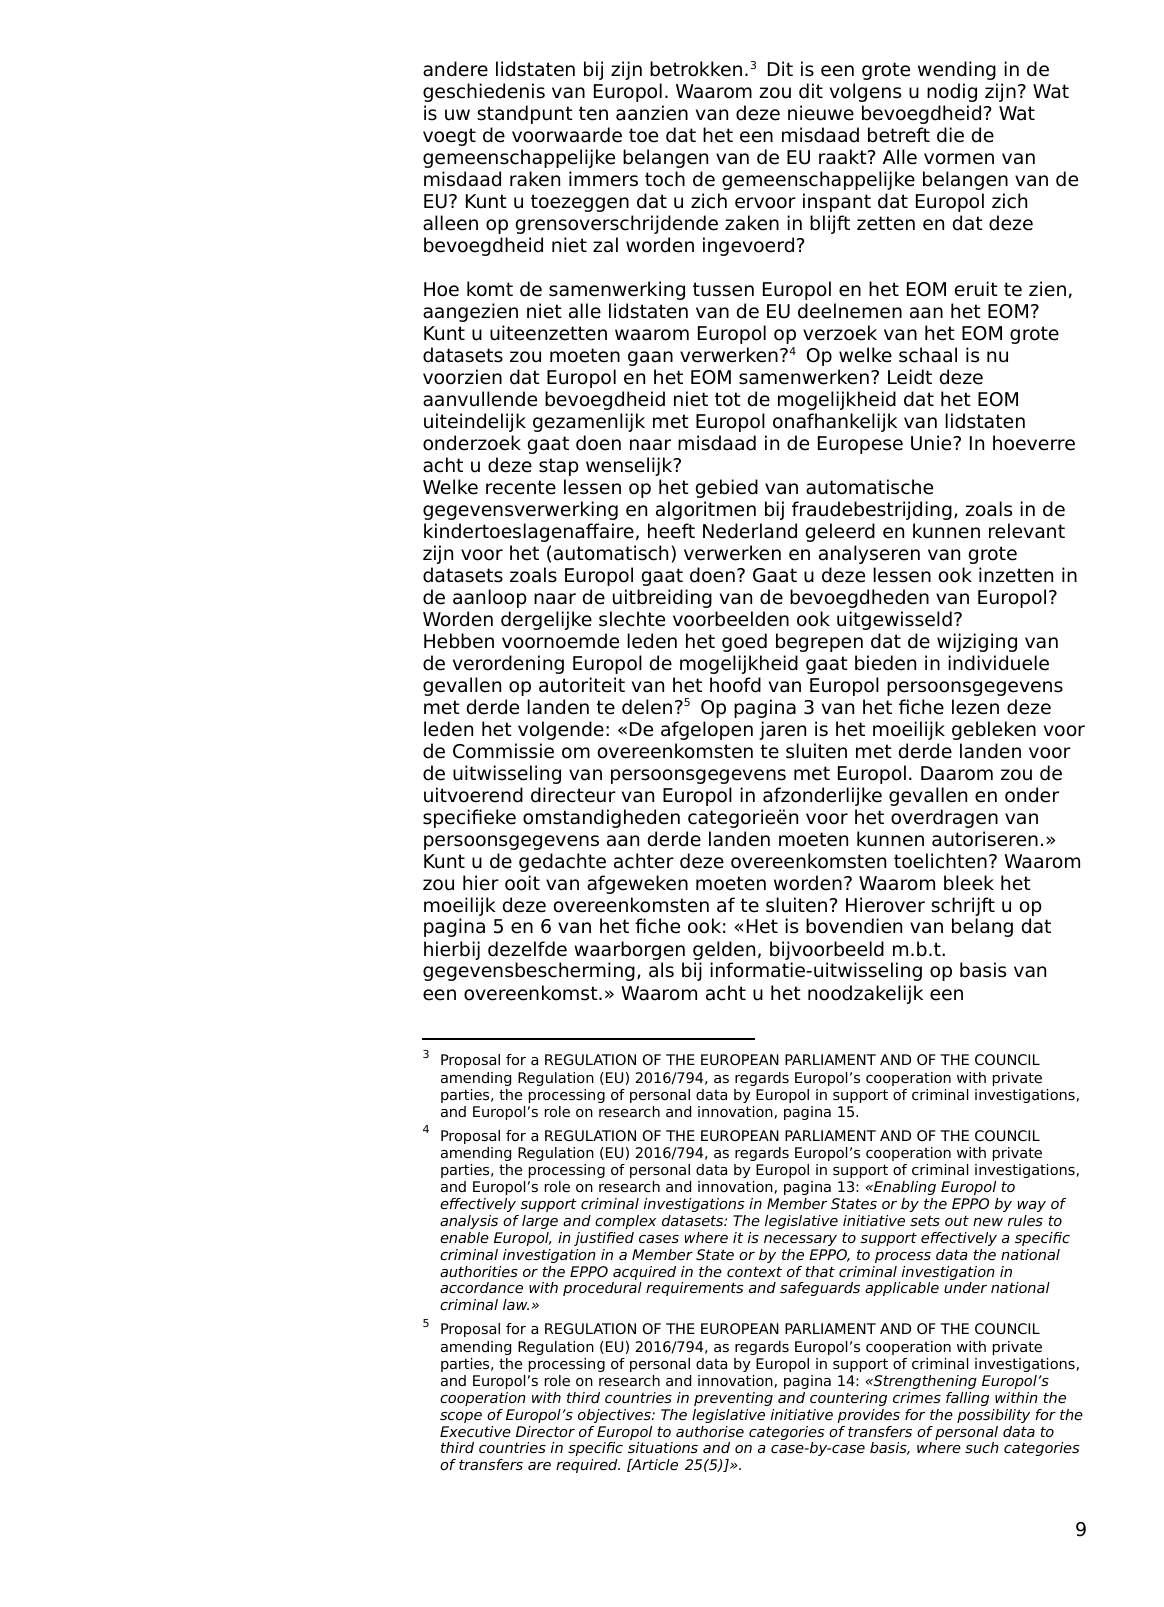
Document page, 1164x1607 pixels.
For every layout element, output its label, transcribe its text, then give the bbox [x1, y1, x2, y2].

text Proposal for a REGULATION OF THE EUROPEAN PARLIAMENT AND OF THE COUNCIL amending Regulation (EU) 2016/794, as regards Europol’s cooperation with private parties, the processing of personal data by Europol in support of criminal investigations, and Europol’s role on research and innovation, pagina 13: «Enabling Europol to effectively support criminal investigations in Member States or by the EPPO by way of analysis of large and complex datasets: The legislative initiative sets out new rules to enable Europol, in justified cases where it is necessary to support effectively a specific criminal investigation in a Member State or by the EPPO, to process data the national authorities or the EPPO acquired in the context of that criminal investigation in accordance with procedural requirements and safeguards applicable under national criminal law.» [422, 1123, 1087, 1314]
text Hoe komt de samenwerking tussen Europol en het EOM eruit te zien, aangezien niet alle lidstaten van de EU deelnemen aan het EOM? Kunt u uiteenzetten waarom Europol op verzoek van het EOM grote datasets zou moeten gaan verwerken? Op welke schaal is nu voorzien dat Europol en het EOM samenwerken? Leidt deze aanvullende bevoegdheid niet tot de mogelijkheid dat het EOM uiteindelijk gezamenlijk met Europol onafhankelijk van lidstaten onderzoek gaat doen naar misdaad in de Europese Unie? In hoeverre acht u deze stap wenselijk? [422, 279, 1087, 477]
text Welke recente lessen op het gebied van automatische gegevensverwerking en algoritmen bij fraudebestrijding, zoals in de kindertoeslagenaffaire, heeft Nederland geleerd en kunnen relevant zijn voor het (automatisch) verwerken en analyseren van grote datasets zoals Europol gaat doen? Gaat u deze lessen ook inzetten in de aanloop naar de uitbreiding van de bevoegdheden van Europol? Worden dergelijke slechte voorbeelden ook uitgewisseld? [422, 477, 1087, 631]
text Proposal for a REGULATION OF THE EUROPEAN PARLIAMENT AND OF THE COUNCIL amending Regulation (EU) 2016/794, as regards Europol’s cooperation with private parties, the processing of personal data by Europol in support of criminal investigations, and Europol’s role on research and innovation, pagina 14: «Strengthening Europol’s cooperation with third countries in preventing and countering crimes falling within the scope of Europol’s objectives: The legislative initiative provides for the possibility for the Executive Director of Europol to authorise categories of transfers of personal data to third countries in specific situations and on a case-by-case basis, where such categories of transfers are required. [Article 25(5)]». [422, 1317, 1087, 1474]
text andere lidstaten bij zijn betrokken. Dit is een grote wending in de geschiedenis van Europol. Waarom zou dit volgens u nodig zijn? Wat is uw standpunt ten aanzien van deze nieuwe bevoegdheid? Wat voegt de voorwaarde toe dat het een misdaad betreft die de gemeenschappelijke belangen van de EU raakt? Alle vormen van misdaad raken immers toch de gemeenschappelijke belangen van de EU? Kunt u toezeggen dat u zich ervoor inspant dat Europol zich alleen op grensoverschrijdende zaken in blijft zetten en dat deze bevoegdheid niet zal worden ingevoerd? [422, 59, 1087, 257]
text Proposal for a REGULATION OF THE EUROPEAN PARLIAMENT AND OF THE COUNCIL amending Regulation (EU) 2016/794, as regards Europol’s cooperation with private parties, the processing of personal data by Europol in support of criminal investigations, and Europol’s role on research and innovation, pagina 15. [422, 1048, 1087, 1121]
text Hebben voornoemde leden het goed begrepen dat de wijziging van de verordening Europol de mogelijkheid gaat bieden in individuele gevallen op autoriteit van het hoofd van Europol persoonsgegevens met derde landen te delen? Op pagina 3 van het fiche lezen deze leden het volgende: «De afgelopen jaren is het moeilijk gebleken voor de Commissie om overeenkomsten te sluiten met derde landen voor de uitwisseling van persoonsgegevens met Europol. Daarom zou de uitvoerend directeur van Europol in afzonderlijke gevallen en onder specifieke omstandigheden categorieën voor het overdragen van persoonsgegevens aan derde landen moeten kunnen autoriseren.» Kunt u de gedachte achter deze overeenkomsten toelichten? Waarom zou hier ooit van afgeweken moeten worden? Waarom bleek het moeilijk deze overeenkomsten af te sluiten? Hierover schrijft u op pagina 5 en 6 van het fiche ook: «Het is bovendien van belang dat hierbij dezelfde waarborgen gelden, bijvoorbeeld m.b.t. gegevensbescherming, als bij informatie-uitwisseling op basis van een overeenkomst.» Waarom acht u het noodzakelijk een [422, 631, 1087, 1004]
